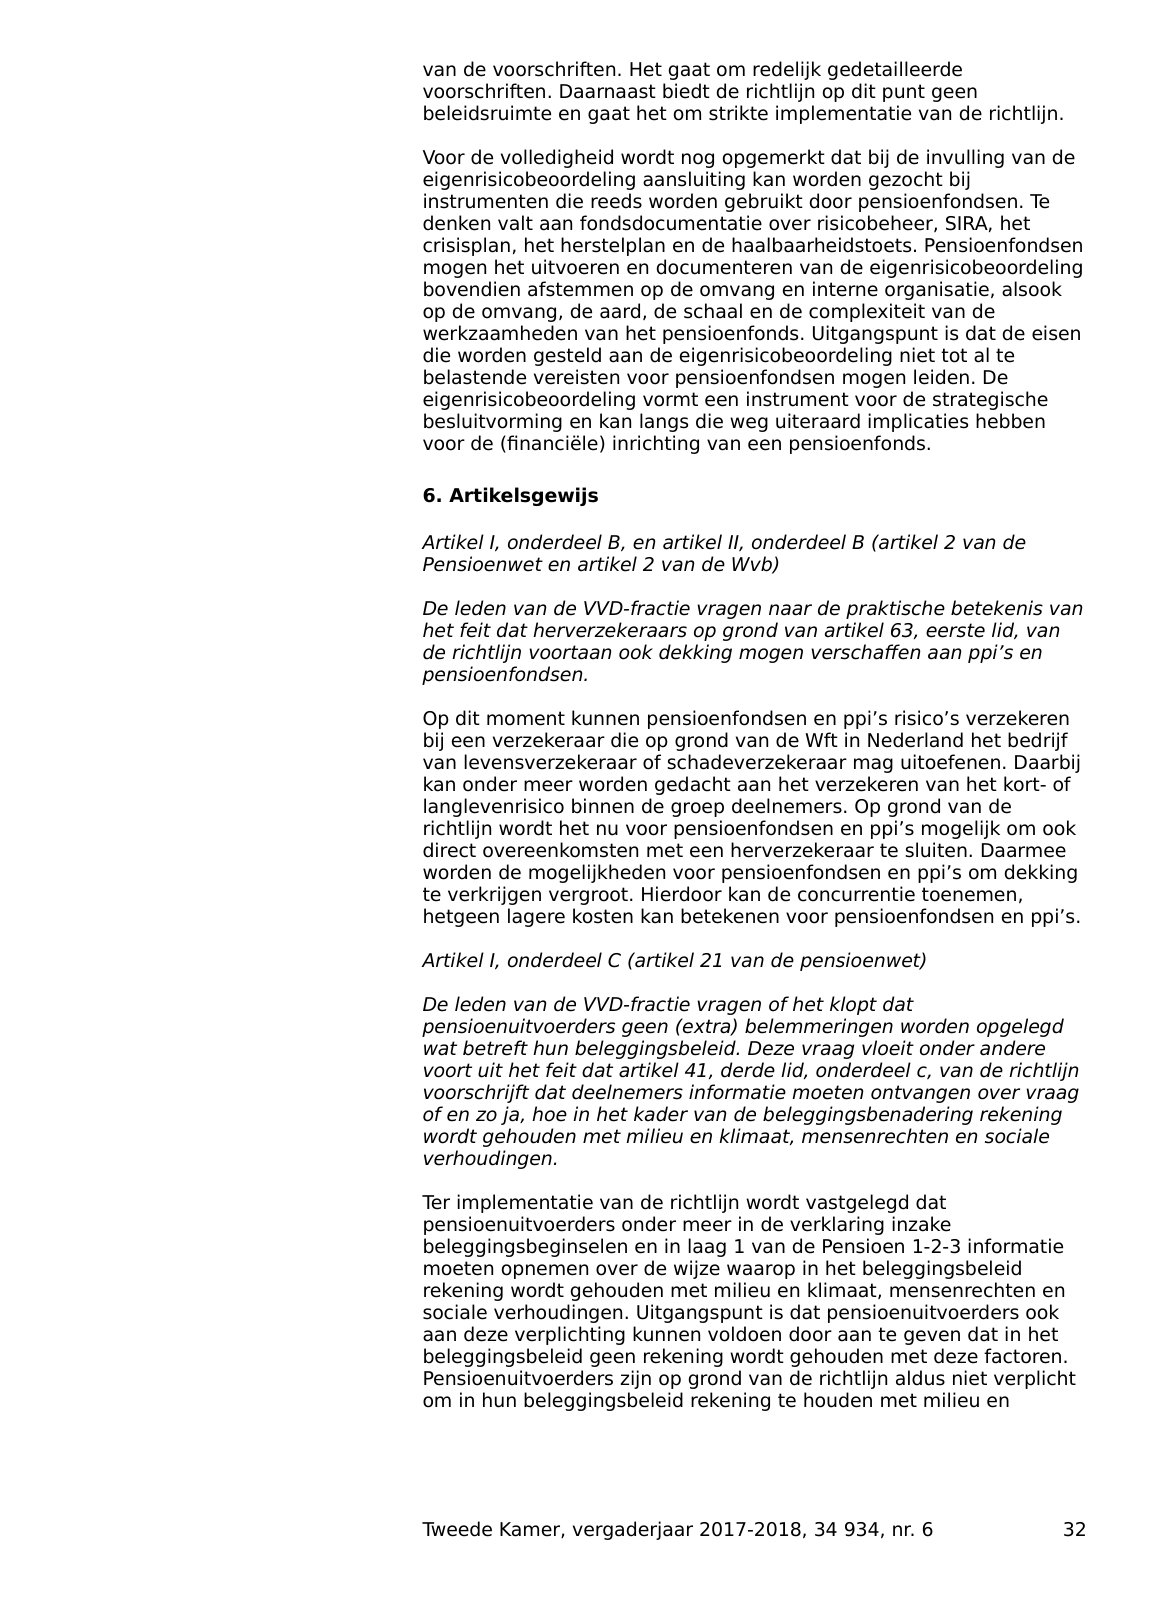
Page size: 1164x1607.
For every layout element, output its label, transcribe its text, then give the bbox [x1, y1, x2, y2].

text Voor de volledigheid wordt nog opgemerkt dat bij de invulling van de eigenrisicobeoordeling aansluiting kan worden gezocht bij instrumenten die reeds worden gebruikt door pensioenfondsen. Te denken valt aan fondsdocumentatie over risicobeheer, SIRA, het crisisplan, het herstelplan en de haalbaarheidstoets. Pensioenfondsen mogen het uitvoeren en documenteren van de eigenrisicobeoordeling bovendien afstemmen op de omvang en interne organisatie, alsook op de omvang, de aard, de schaal en de complexiteit van de werkzaamheden van het pensioenfonds. Uitgangspunt is dat de eisen die worden gesteld aan de eigenrisicobeoordeling niet tot al te belastende vereisten voor pensioenfondsen mogen leiden. De eigenrisicobeoordeling vormt een instrument voor de strategische besluitvorming en kan langs die weg uiteraard implicaties hebben voor de (financiële) inrichting van een pensioenfonds. [422, 147, 1087, 455]
text Ter implementatie van de richtlijn wordt vastgelegd dat pensioenuitvoerders onder meer in de verklaring inzake beleggingsbeginselen en in laag 1 van de Pensioen 1-2-3 informatie moeten opnemen over de wijze waarop in het beleggingsbeleid rekening wordt gehouden met milieu en klimaat, mensenrechten en sociale verhoudingen. Uitgangspunt is dat pensioenuitvoerders ook aan deze verplichting kunnen voldoen door aan te geven dat in het beleggingsbeleid geen rekening wordt gehouden met deze factoren. Pensioenuitvoerders zijn op grond van de richtlijn aldus niet verplicht om in hun beleggingsbeleid rekening te houden met milieu en [422, 1192, 1087, 1412]
text van de voorschriften. Het gaat om redelijk gedetailleerde voorschriften. Daarnaast biedt de richtlijn op dit punt geen beleidsruimte en gaat het om strikte implementatie van de richtlijn. [422, 59, 1087, 125]
subtitle Artikel I, onderdeel B, en artikel II, onderdeel B (artikel 2 van de Pensioenwet en artikel 2 van de Wvb) [422, 532, 1087, 576]
text De leden van de VVD-fractie vragen of het klopt dat pensioenuitvoerders geen (extra) belemmeringen worden opgelegd wat betreft hun beleggingsbeleid. Deze vraag vloeit onder andere voort uit het feit dat artikel 41, derde lid, onderdeel c, van de richtlijn voorschrijft dat deelnemers informatie moeten ontvangen over vraag of en zo ja, hoe in het kader van de beleggingsbenadering rekening wordt gehouden met milieu en klimaat, mensenrechten en sociale verhoudingen. [422, 994, 1087, 1170]
subtitle 6. Artikelsgewijs [422, 485, 1087, 507]
subtitle Artikel I, onderdeel C (artikel 21 van de pensioenwet) [422, 950, 1087, 972]
text De leden van de VVD-fractie vragen naar de praktische betekenis van het feit dat herverzekeraars op grond van artikel 63, eerste lid, van de richtlijn voortaan ook dekking mogen verschaffen aan ppi’s en pensioenfondsen. [422, 598, 1087, 686]
text Op dit moment kunnen pensioenfondsen en ppi’s risico’s verzekeren bij een verzekeraar die op grond van de Wft in Nederland het bedrijf van levensverzekeraar of schadeverzekeraar mag uitoefenen. Daarbij kan onder meer worden gedacht aan het verzekeren van het kort- of langlevenrisico binnen de groep deelnemers. Op grond van de richtlijn wordt het nu voor pensioenfondsen en ppi’s mogelijk om ook direct overeenkomsten met een herverzekeraar te sluiten. Daarmee worden de mogelijkheden voor pensioenfondsen en ppi’s om dekking te verkrijgen vergroot. Hierdoor kan de concurrentie toenemen, hetgeen lagere kosten kan betekenen voor pensioenfondsen en ppi’s. [422, 708, 1087, 928]
